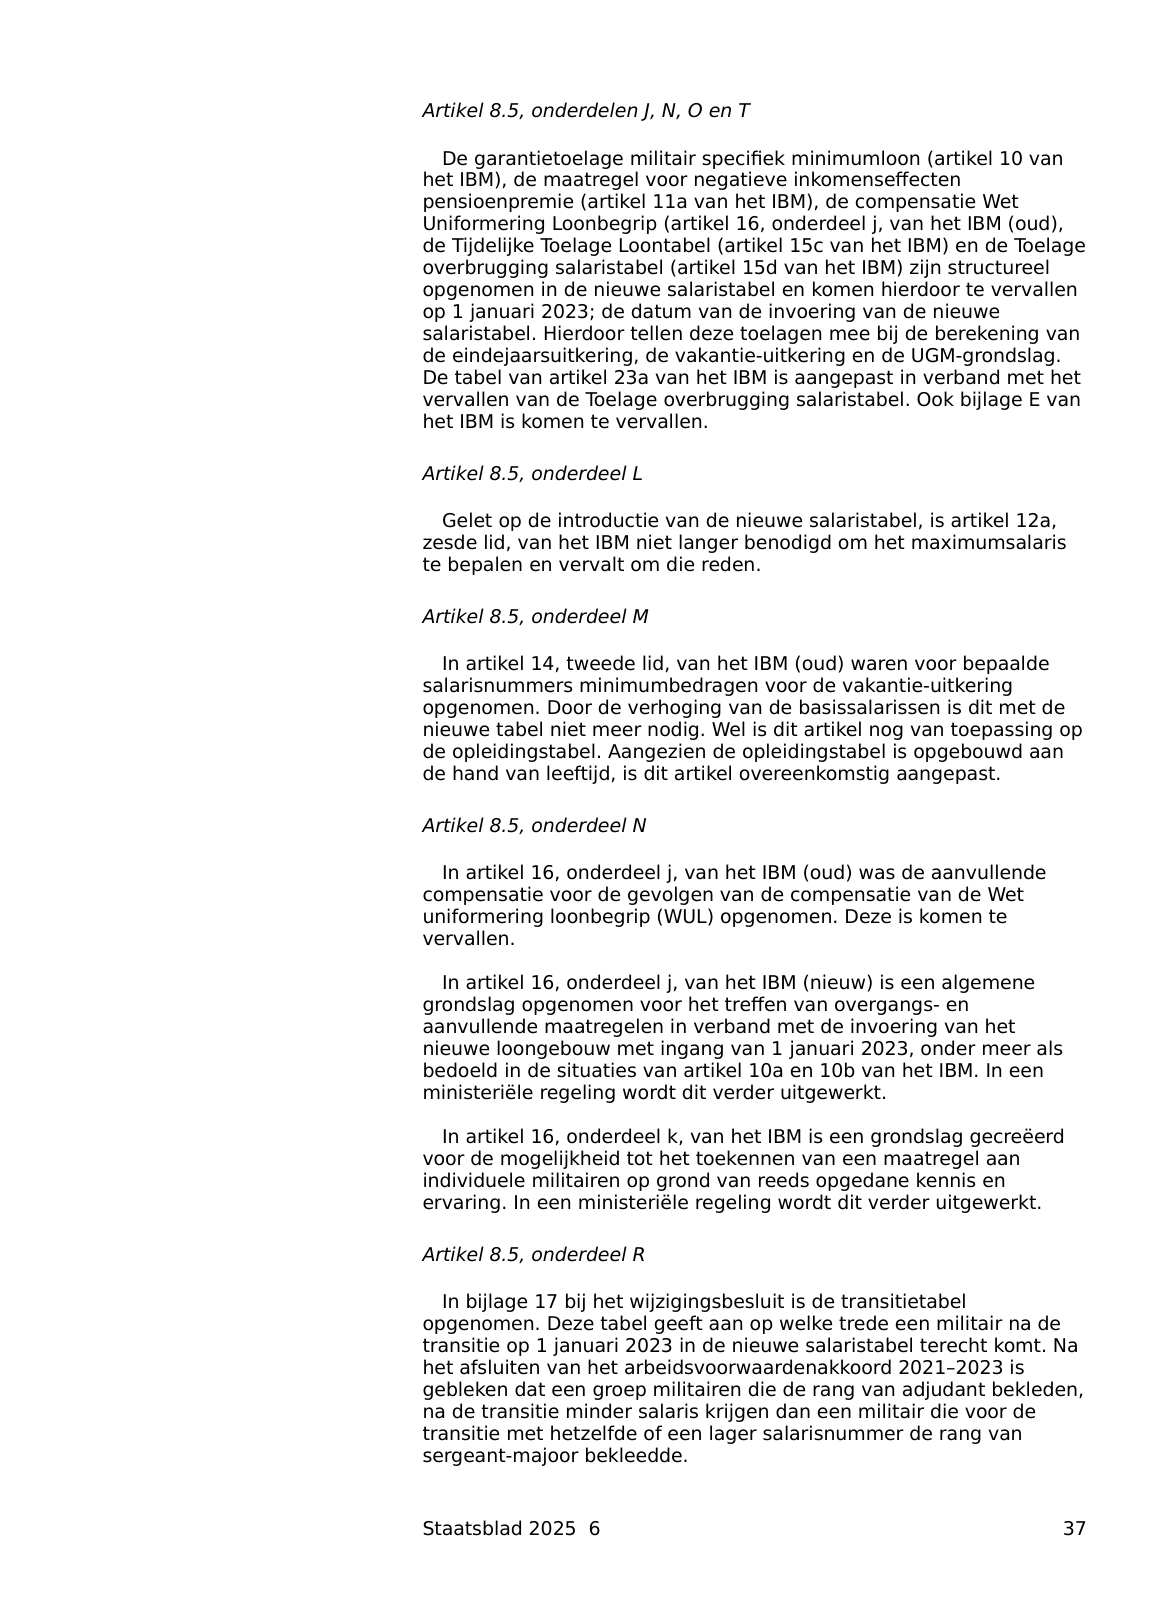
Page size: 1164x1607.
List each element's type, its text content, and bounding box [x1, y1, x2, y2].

subtitle Artikel 8.5, onderdelen J, N, O en T [422, 100, 1087, 122]
text In artikel 14, tweede lid, van het IBM (oud) waren voor bepaalde salarisnummers minimumbedragen voor de vakantie-uitkering opgenomen. Door de verhoging van de basissalarissen is dit met de nieuwe tabel niet meer nodig. Wel is dit artikel nog van toepassing op de opleidingstabel. Aangezien de opleidingstabel is opgebouwd aan de hand van leeftijd, is dit artikel overeenkomstig aangepast. [422, 653, 1087, 785]
text In artikel 16, onderdeel k, van het IBM is een grondslag gecreëerd voor de mogelijkheid tot het toekennen van een maatregel aan individuele militairen op grond van reeds opgedane kennis en ervaring. In een ministeriële regeling wordt dit verder uitgewerkt. [422, 1126, 1087, 1214]
text Gelet op de introductie van de nieuwe salaristabel, is artikel 12a, zesde lid, van het IBM niet langer benodigd om het maximumsalaris te bepalen en vervalt om die reden. [422, 510, 1087, 576]
subtitle Artikel 8.5, onderdeel L [422, 463, 1087, 485]
subtitle Artikel 8.5, onderdeel M [422, 606, 1087, 628]
text De garantietoelage militair specifiek minimumloon (artikel 10 van het IBM), de maatregel voor negatieve inkomenseffecten pensioenpremie (artikel 11a van het IBM), de compensatie Wet Uniformering Loonbegrip (artikel 16, onderdeel j, van het IBM (oud), de Tijdelijke Toelage Loontabel (artikel 15c van het IBM) en de Toelage overbrugging salaristabel (artikel 15d van het IBM) zijn structureel opgenomen in de nieuwe salaristabel en komen hierdoor te vervallen op 1 januari 2023; de datum van de invoering van de nieuwe salaristabel. Hierdoor tellen deze toelagen mee bij de berekening van de eindejaarsuitkering, de vakantie-uitkering en de UGM-grondslag. De tabel van artikel 23a van het IBM is aangepast in verband met het vervallen van de Toelage overbrugging salaristabel. Ook bijlage E van het IBM is komen te vervallen. [422, 147, 1087, 433]
text In artikel 16, onderdeel j, van het IBM (nieuw) is een algemene grondslag opgenomen voor het treffen van overgangs- en aanvullende maatregelen in verband met de invoering van het nieuwe loongebouw met ingang van 1 januari 2023, onder meer als bedoeld in de situaties van artikel 10a en 10b van het IBM. In een ministeriële regeling wordt dit verder uitgewerkt. [422, 972, 1087, 1104]
subtitle Artikel 8.5, onderdeel R [422, 1244, 1087, 1266]
text In artikel 16, onderdeel j, van het IBM (oud) was de aanvullende compensatie voor de gevolgen van de compensatie van de Wet uniformering loonbegrip (WUL) opgenomen. Deze is komen te vervallen. [422, 862, 1087, 950]
subtitle Artikel 8.5, onderdeel N [422, 815, 1087, 837]
text In bijlage 17 bij het wijzigingsbesluit is de transitietabel opgenomen. Deze tabel geeft aan op welke trede een militair na de transitie op 1 januari 2023 in de nieuwe salaristabel terecht komt. Na het afsluiten van het arbeidsvoorwaardenakkoord 2021–2023 is gebleken dat een groep militairen die de rang van adjudant bekleden, na de transitie minder salaris krijgen dan een militair die voor de transitie met hetzelfde of een lager salarisnummer de rang van sergeant-majoor bekleedde. [422, 1291, 1087, 1467]
